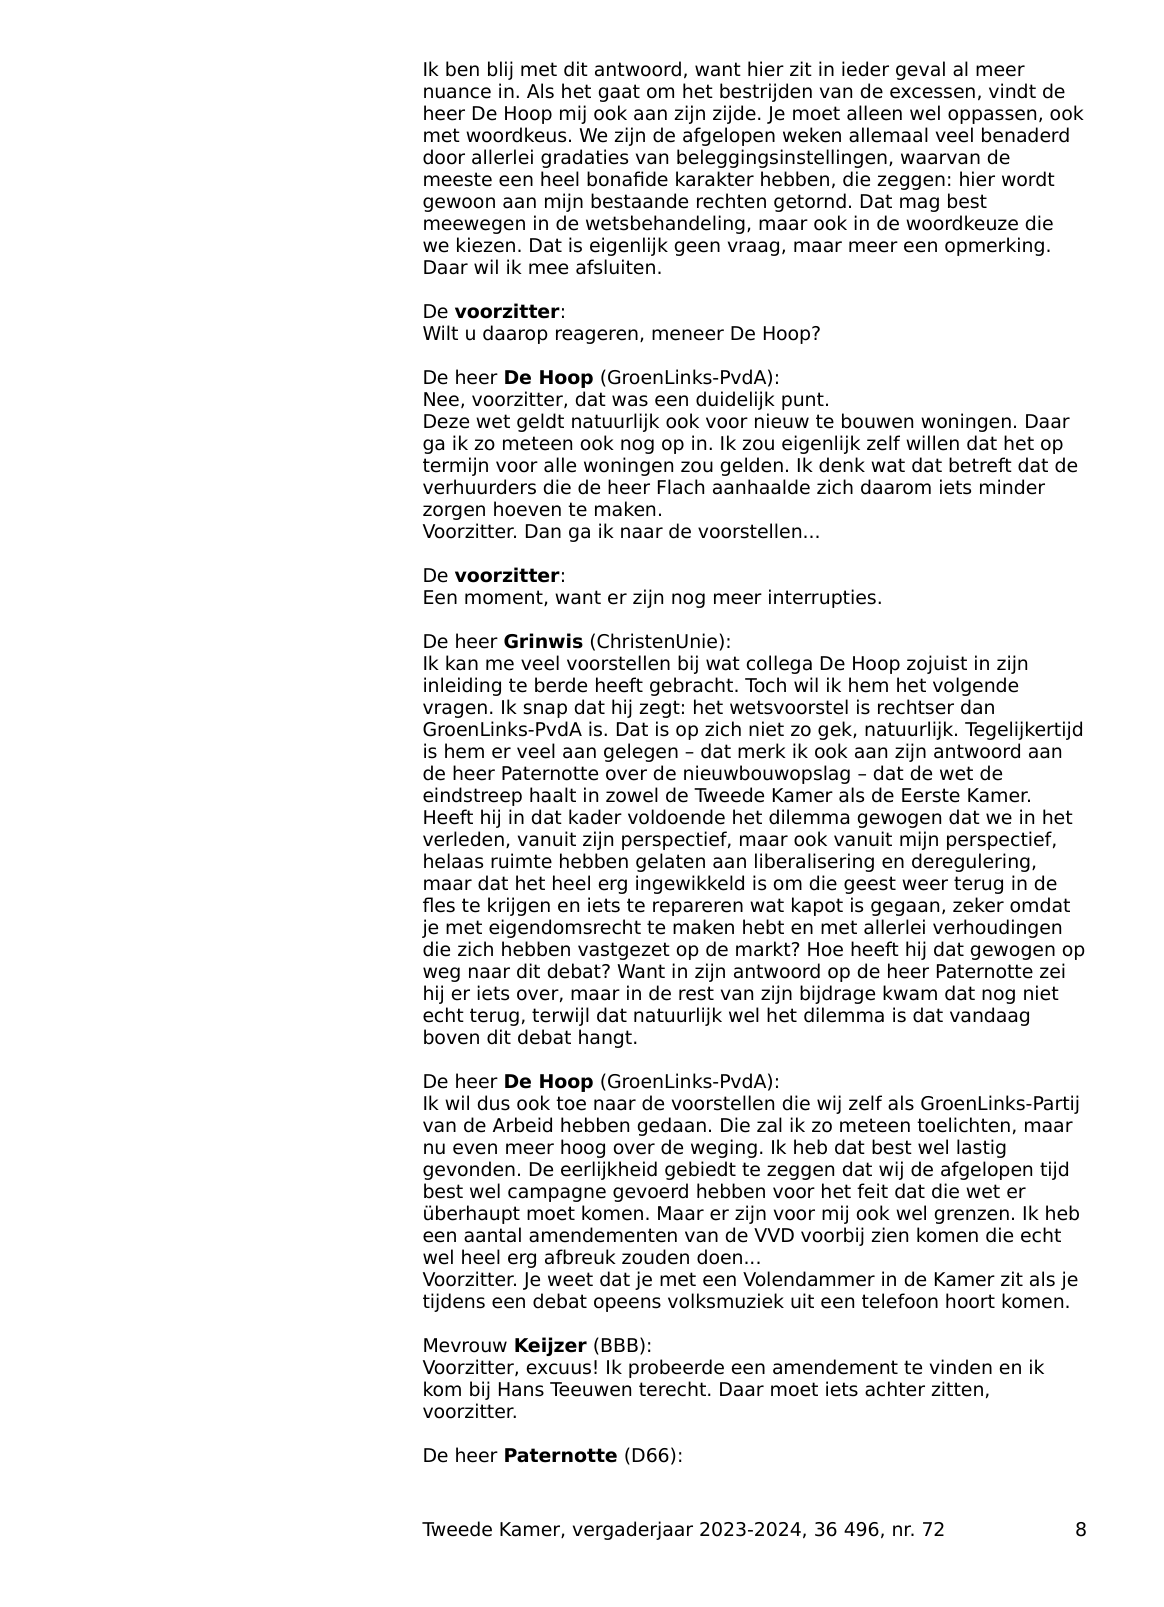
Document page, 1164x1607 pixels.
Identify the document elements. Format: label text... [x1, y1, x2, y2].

text Voorzitter, excuus! Ik probeerde een amendement te vinden en ik kom bij Hans Teeuwen terecht. Daar moet iets achter zitten, voorzitter. [422, 1357, 1087, 1423]
text Voorzitter. Je weet dat je met een Volendammer in de Kamer zit als je tijdens een debat opeens volksmuziek uit een telefoon hoort komen. [422, 1269, 1087, 1313]
text Wilt u daarop reageren, meneer De Hoop? [422, 323, 1087, 345]
text Ik wil dus ook toe naar de voorstellen die wij zelf als GroenLinks-Partij van de Arbeid hebben gedaan. Die zal ik zo meteen toelichten, maar nu even meer hoog over de weging. Ik heb dat best wel lastig gevonden. De eerlijkheid gebiedt te zeggen dat wij de afgelopen tijd best wel campagne gevoerd hebben voor het feit dat die wet er überhaupt moet komen. Maar er zijn voor mij ook wel grenzen. Ik heb een aantal amendementen van de VVD voorbij zien komen die echt wel heel erg afbreuk zouden doen... [422, 1093, 1087, 1269]
text Ik ben blij met dit antwoord, want hier zit in ieder geval al meer nuance in. Als het gaat om het bestrijden van de excessen, vindt de heer De Hoop mij ook aan zijn zijde. Je moet alleen wel oppassen, ook met woordkeus. We zijn de afgelopen weken allemaal veel benaderd door allerlei gradaties van beleggingsinstellingen, waarvan de meeste een heel bonafide karakter hebben, die zeggen: hier wordt gewoon aan mijn bestaande rechten getornd. Dat mag best meewegen in de wetsbehandeling, maar ook in de woordkeuze die we kiezen. Dat is eigenlijk geen vraag, maar meer een opmerking. Daar wil ik mee afsluiten. [422, 59, 1087, 279]
text De voorzitter: [422, 301, 1087, 323]
text Nee, voorzitter, dat was een duidelijk punt. [422, 389, 1087, 411]
text De voorzitter: [422, 565, 1087, 587]
text De heer Paternotte (D66): [422, 1445, 1087, 1467]
text De heer De Hoop (GroenLinks-PvdA): [422, 1071, 1087, 1093]
text Deze wet geldt natuurlijk ook voor nieuw te bouwen woningen. Daar ga ik zo meteen ook nog op in. Ik zou eigenlijk zelf willen dat het op termijn voor alle woningen zou gelden. Ik denk wat dat betreft dat de verhuurders die de heer Flach aanhaalde zich daarom iets minder zorgen hoeven te maken. [422, 411, 1087, 521]
text Ik kan me veel voorstellen bij wat collega De Hoop zojuist in zijn inleiding te berde heeft gebracht. Toch wil ik hem het volgende vragen. Ik snap dat hij zegt: het wetsvoorstel is rechtser dan GroenLinks-PvdA is. Dat is op zich niet zo gek, natuurlijk. Tegelijkertijd is hem er veel aan gelegen – dat merk ik ook aan zijn antwoord aan de heer Paternotte over de nieuwbouwopslag – dat de wet de eindstreep haalt in zowel de Tweede Kamer als de Eerste Kamer. Heeft hij in dat kader voldoende het dilemma gewogen dat we in het verleden, vanuit zijn perspectief, maar ook vanuit mijn perspectief, helaas ruimte hebben gelaten aan liberalisering en deregulering, maar dat het heel erg ingewikkeld is om die geest weer terug in de fles te krijgen en iets te repareren wat kapot is gegaan, zeker omdat je met eigendomsrecht te maken hebt en met allerlei verhoudingen die zich hebben vastgezet op de markt? Hoe heeft hij dat gewogen op weg naar dit debat? Want in zijn antwoord op de heer Paternotte zei hij er iets over, maar in de rest van zijn bijdrage kwam dat nog niet echt terug, terwijl dat natuurlijk wel het dilemma is dat vandaag boven dit debat hangt. [422, 653, 1087, 1049]
text De heer De Hoop (GroenLinks-PvdA): [422, 367, 1087, 389]
text Mevrouw Keijzer (BBB): [422, 1335, 1087, 1357]
text Een moment, want er zijn nog meer interrupties. [422, 587, 1087, 609]
text Voorzitter. Dan ga ik naar de voorstellen... [422, 521, 1087, 543]
text De heer Grinwis (ChristenUnie): [422, 631, 1087, 653]
